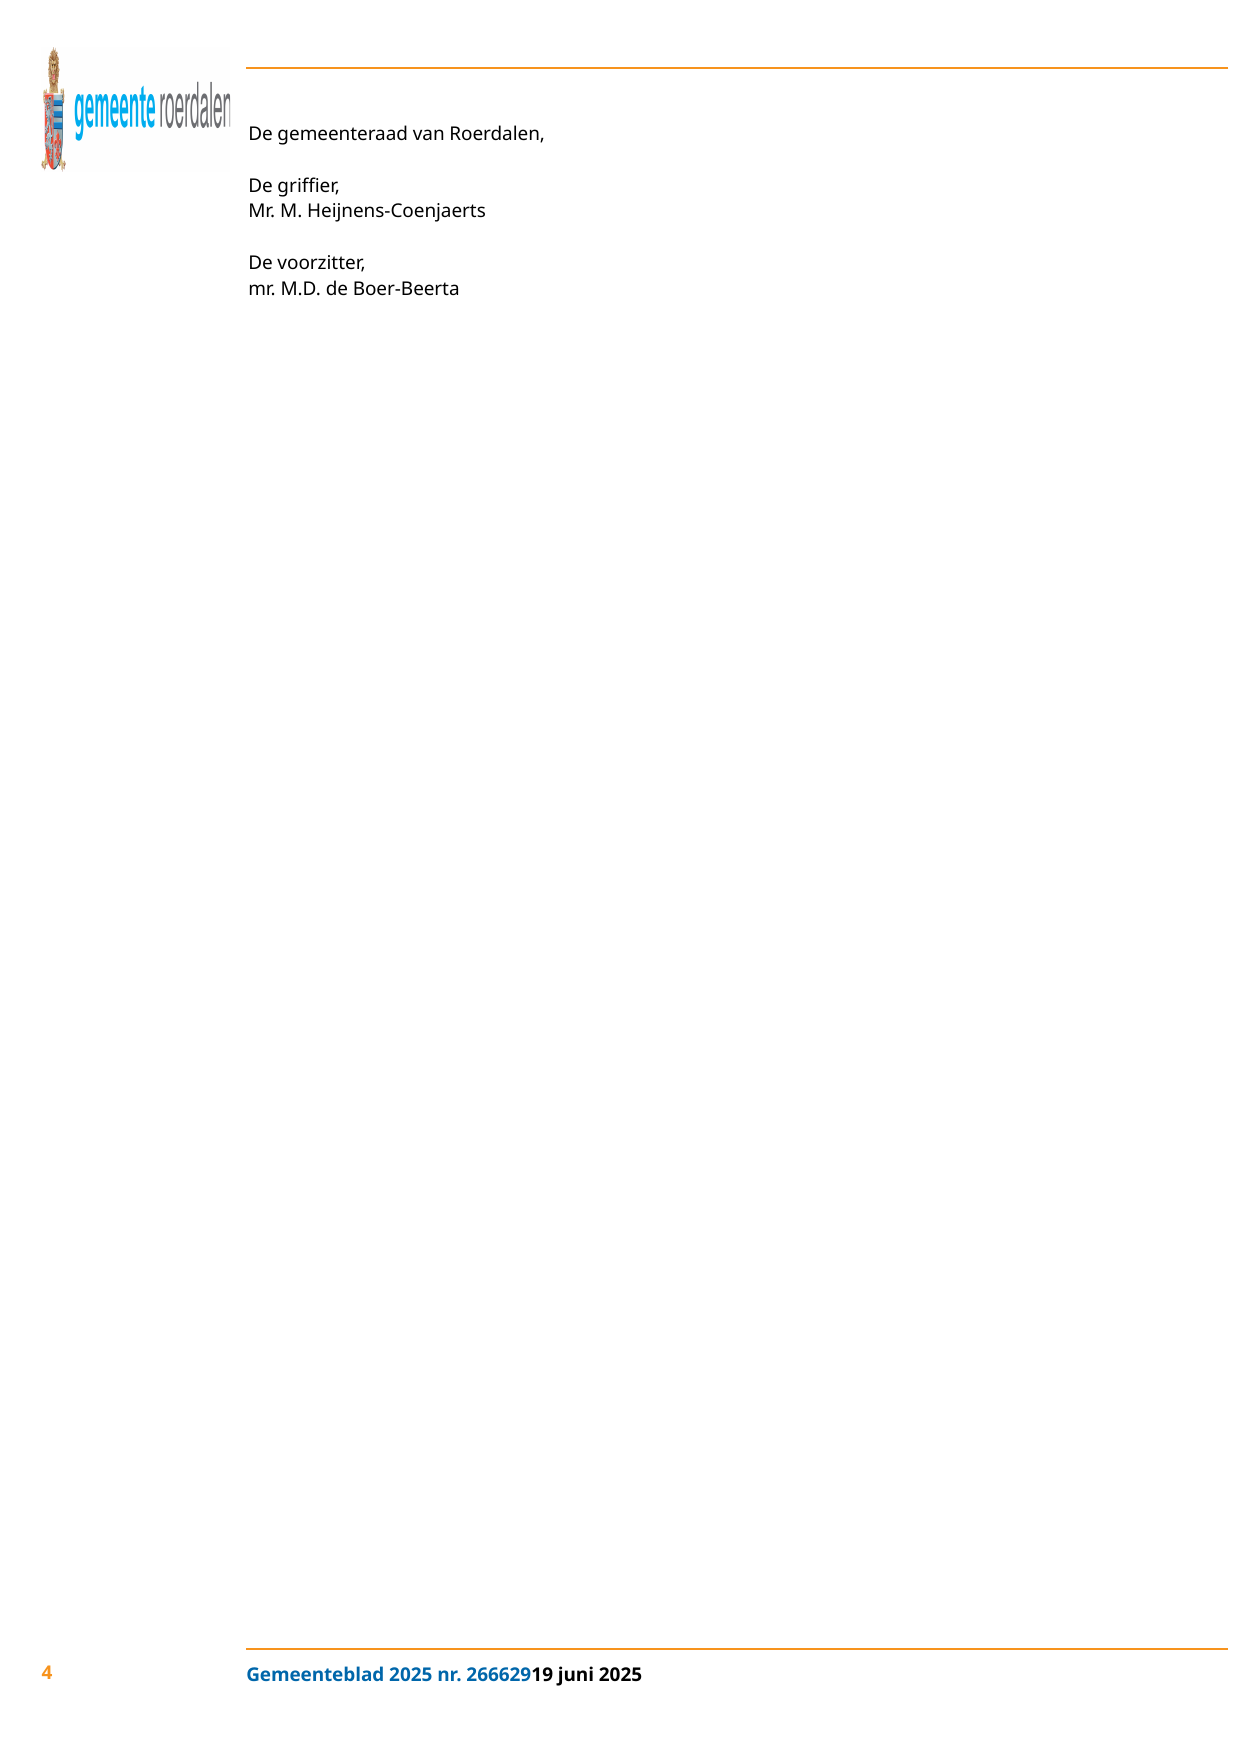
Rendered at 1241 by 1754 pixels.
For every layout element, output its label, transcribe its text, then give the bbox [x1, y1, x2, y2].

text De gemeenteraad van Roerdalen, [248, 121, 1152, 146]
text mr. M.D. de Boer-Beerta [248, 275, 1152, 301]
text De voorzitter, [248, 249, 1152, 275]
picture [41, 47, 231, 172]
text Mr. M. Heijnens-Coenjaerts [248, 198, 1152, 223]
text De griffier, [248, 172, 1152, 198]
